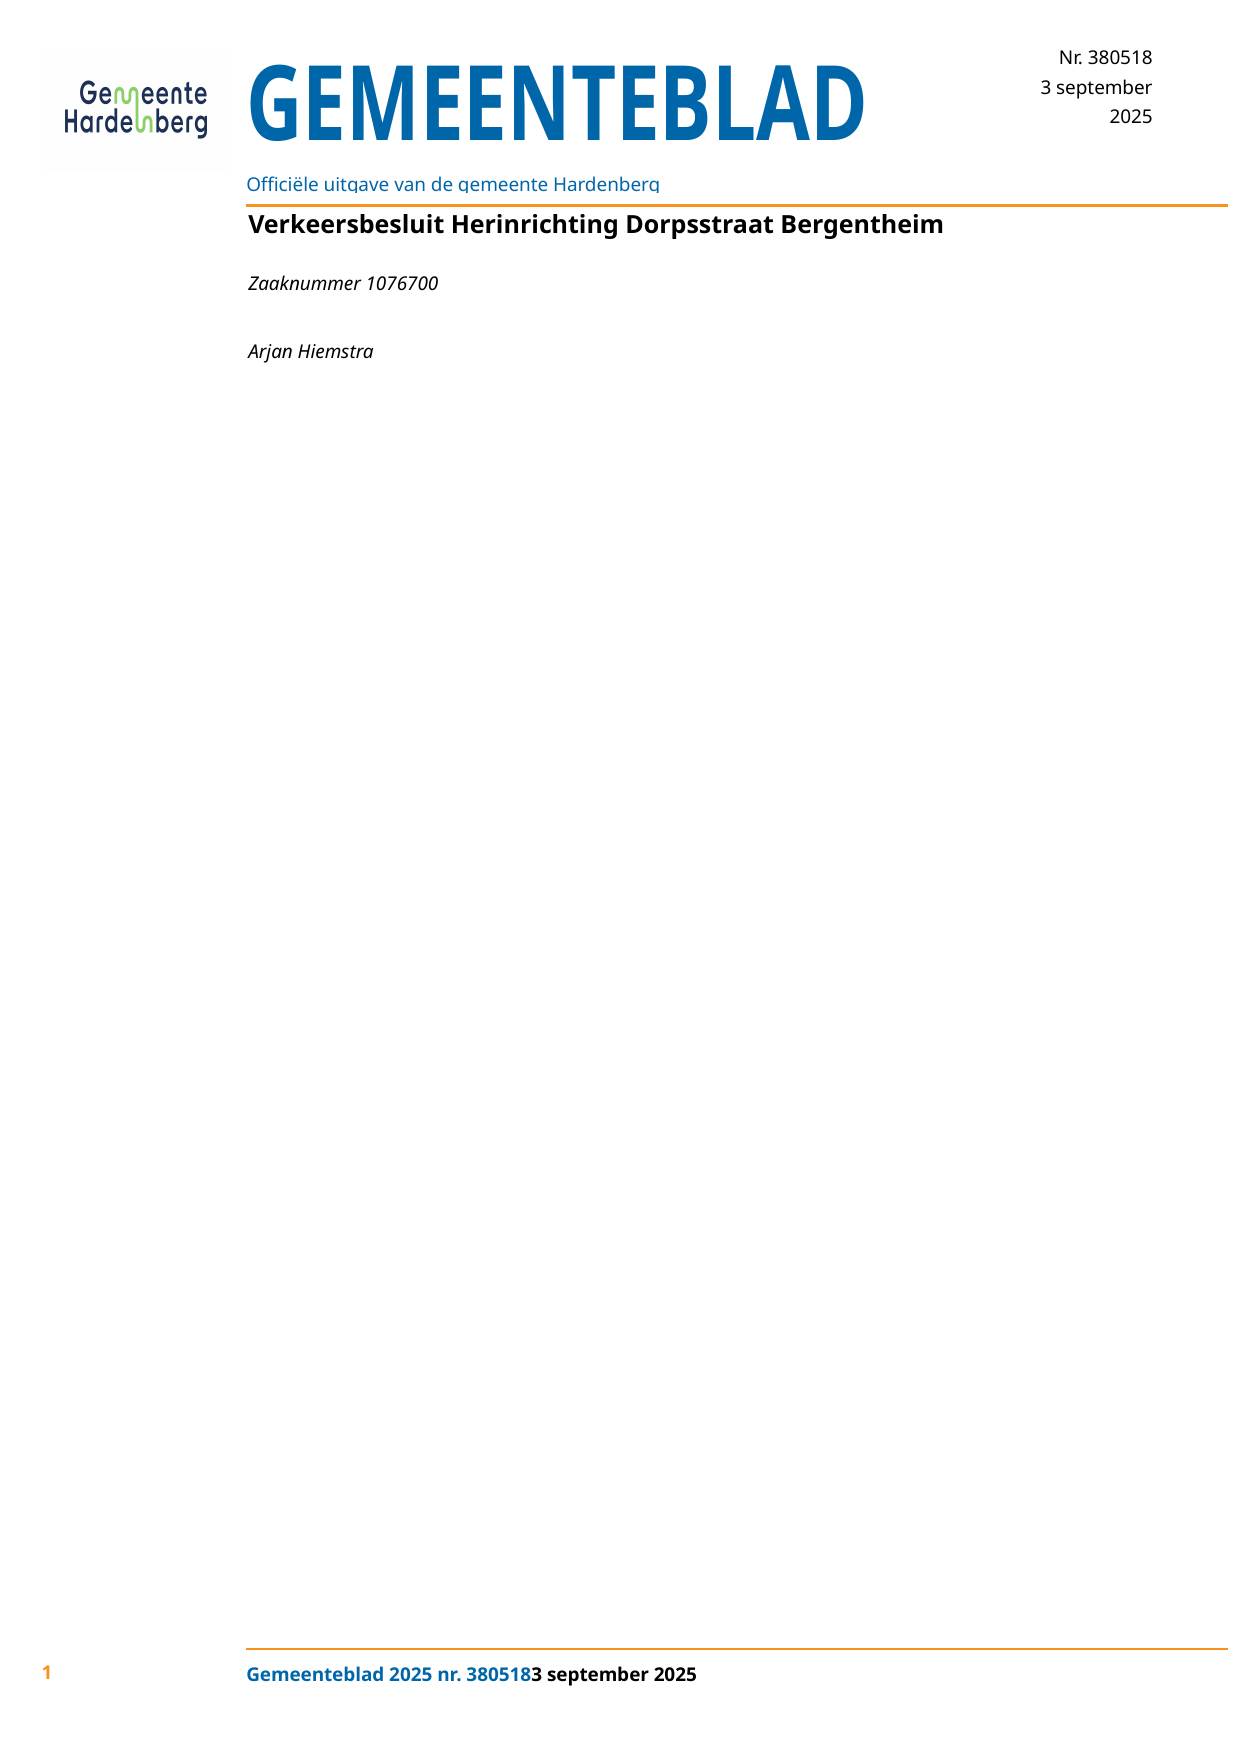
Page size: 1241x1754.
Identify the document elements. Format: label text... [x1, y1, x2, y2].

text Zaaknummer 1076700 [248, 270, 1152, 296]
text Arjan Hiemstra [248, 338, 1152, 364]
picture [41, 47, 231, 172]
text Verkeersbesluit Herinrichting Dorpsstraat Bergentheim [248, 207, 1152, 241]
